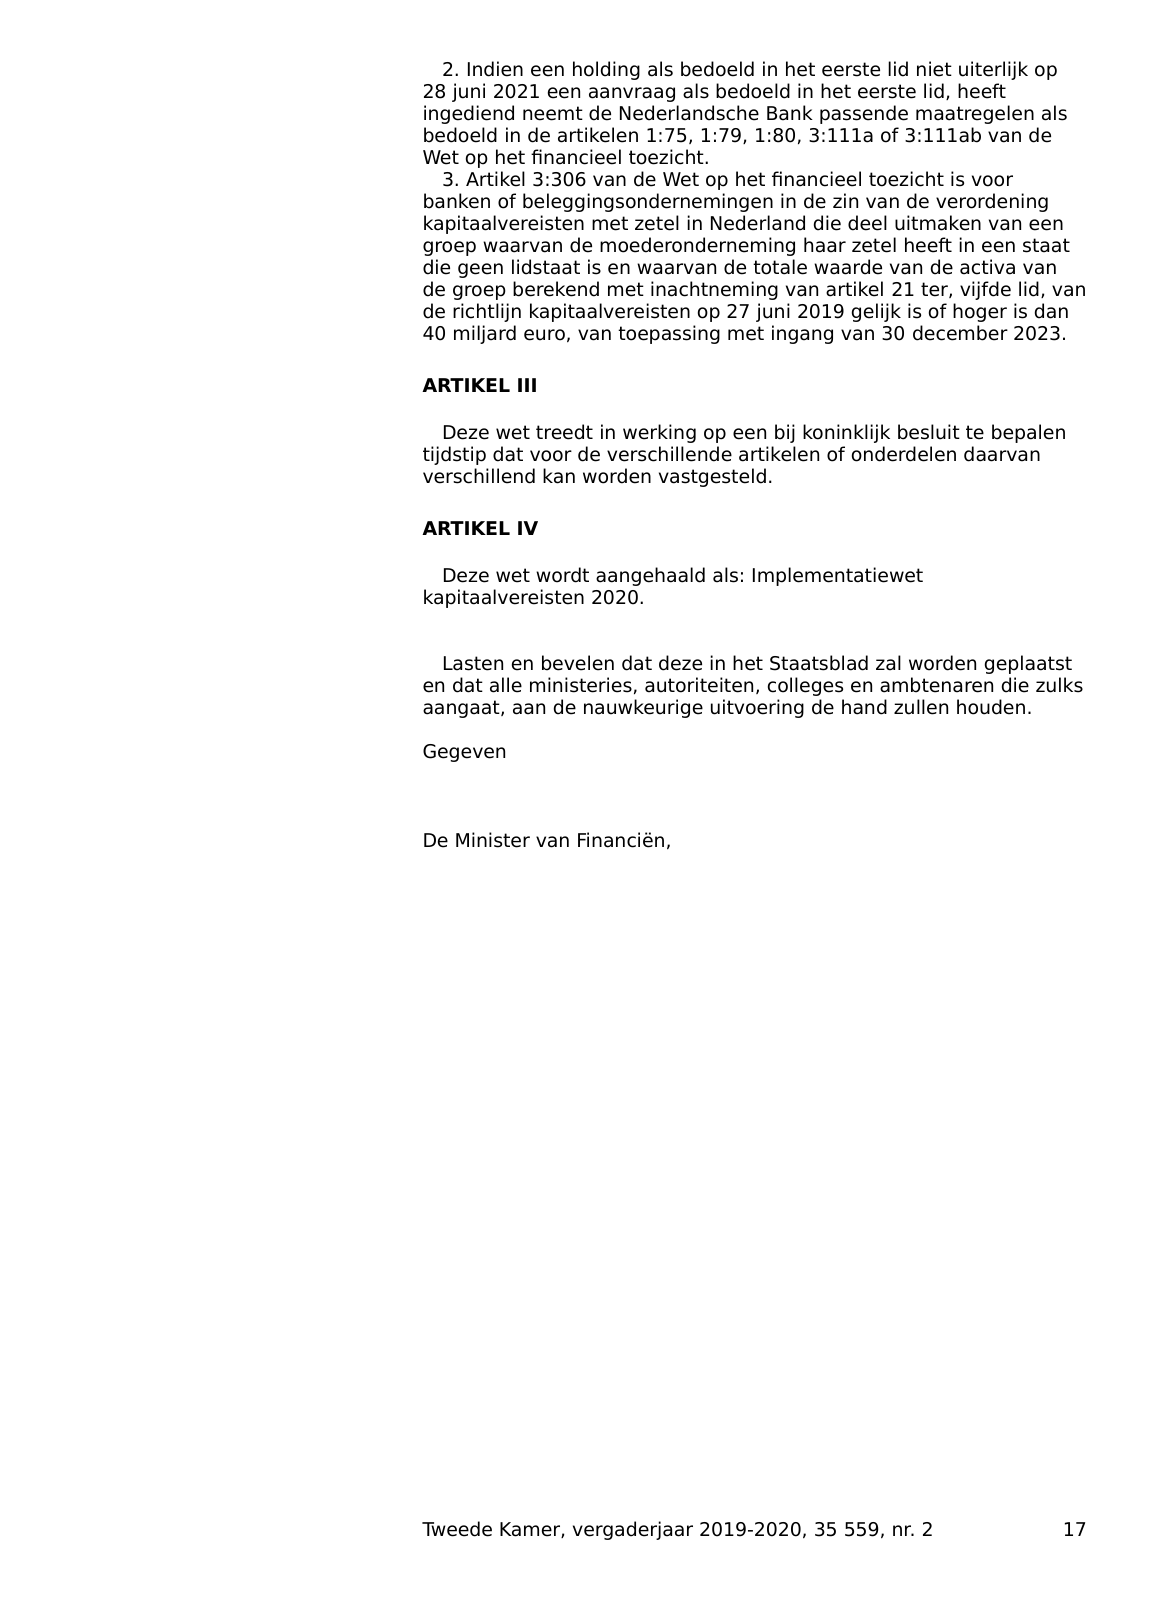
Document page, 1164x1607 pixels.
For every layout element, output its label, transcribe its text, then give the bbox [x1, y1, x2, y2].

subtitle ARTIKEL IV [422, 518, 1087, 540]
subtitle ARTIKEL III [422, 375, 1087, 397]
text Deze wet treedt in werking op een bij koninklijk besluit te bepalen tijdstip dat voor de verschillende artikelen of onderdelen daarvan verschillend kan worden vastgesteld. [422, 422, 1087, 488]
text 2. Indien een holding als bedoeld in het eerste lid niet uiterlijk op 28 juni 2021 een aanvraag als bedoeld in het eerste lid, heeft ingediend neemt de Nederlandsche Bank passende maatregelen als bedoeld in de artikelen 1:75, 1:79, 1:80, 3:111a of 3:111ab van de Wet op het financieel toezicht. [422, 59, 1087, 169]
text Gegeven [422, 741, 1087, 763]
text De Minister van Financiën, [422, 830, 1087, 852]
text Deze wet wordt aangehaald als: Implementatiewet kapitaalvereisten 2020. [422, 565, 1087, 609]
text 3. Artikel 3:306 van de Wet op het financieel toezicht is voor banken of beleggingsondernemingen in de zin van de verordening kapitaalvereisten met zetel in Nederland die deel uitmaken van een groep waarvan de moederonderneming haar zetel heeft in een staat die geen lidstaat is en waarvan de totale waarde van de activa van de groep berekend met inachtneming van artikel 21 ter, vijfde lid, van de richtlijn kapitaalvereisten op 27 juni 2019 gelijk is of hoger is dan 40 miljard euro, van toepassing met ingang van 30 december 2023. [422, 169, 1087, 345]
text Lasten en bevelen dat deze in het Staatsblad zal worden geplaatst en dat alle ministeries, autoriteiten, colleges en ambtenaren die zulks aangaat, aan de nauwkeurige uitvoering de hand zullen houden. [422, 653, 1087, 719]
